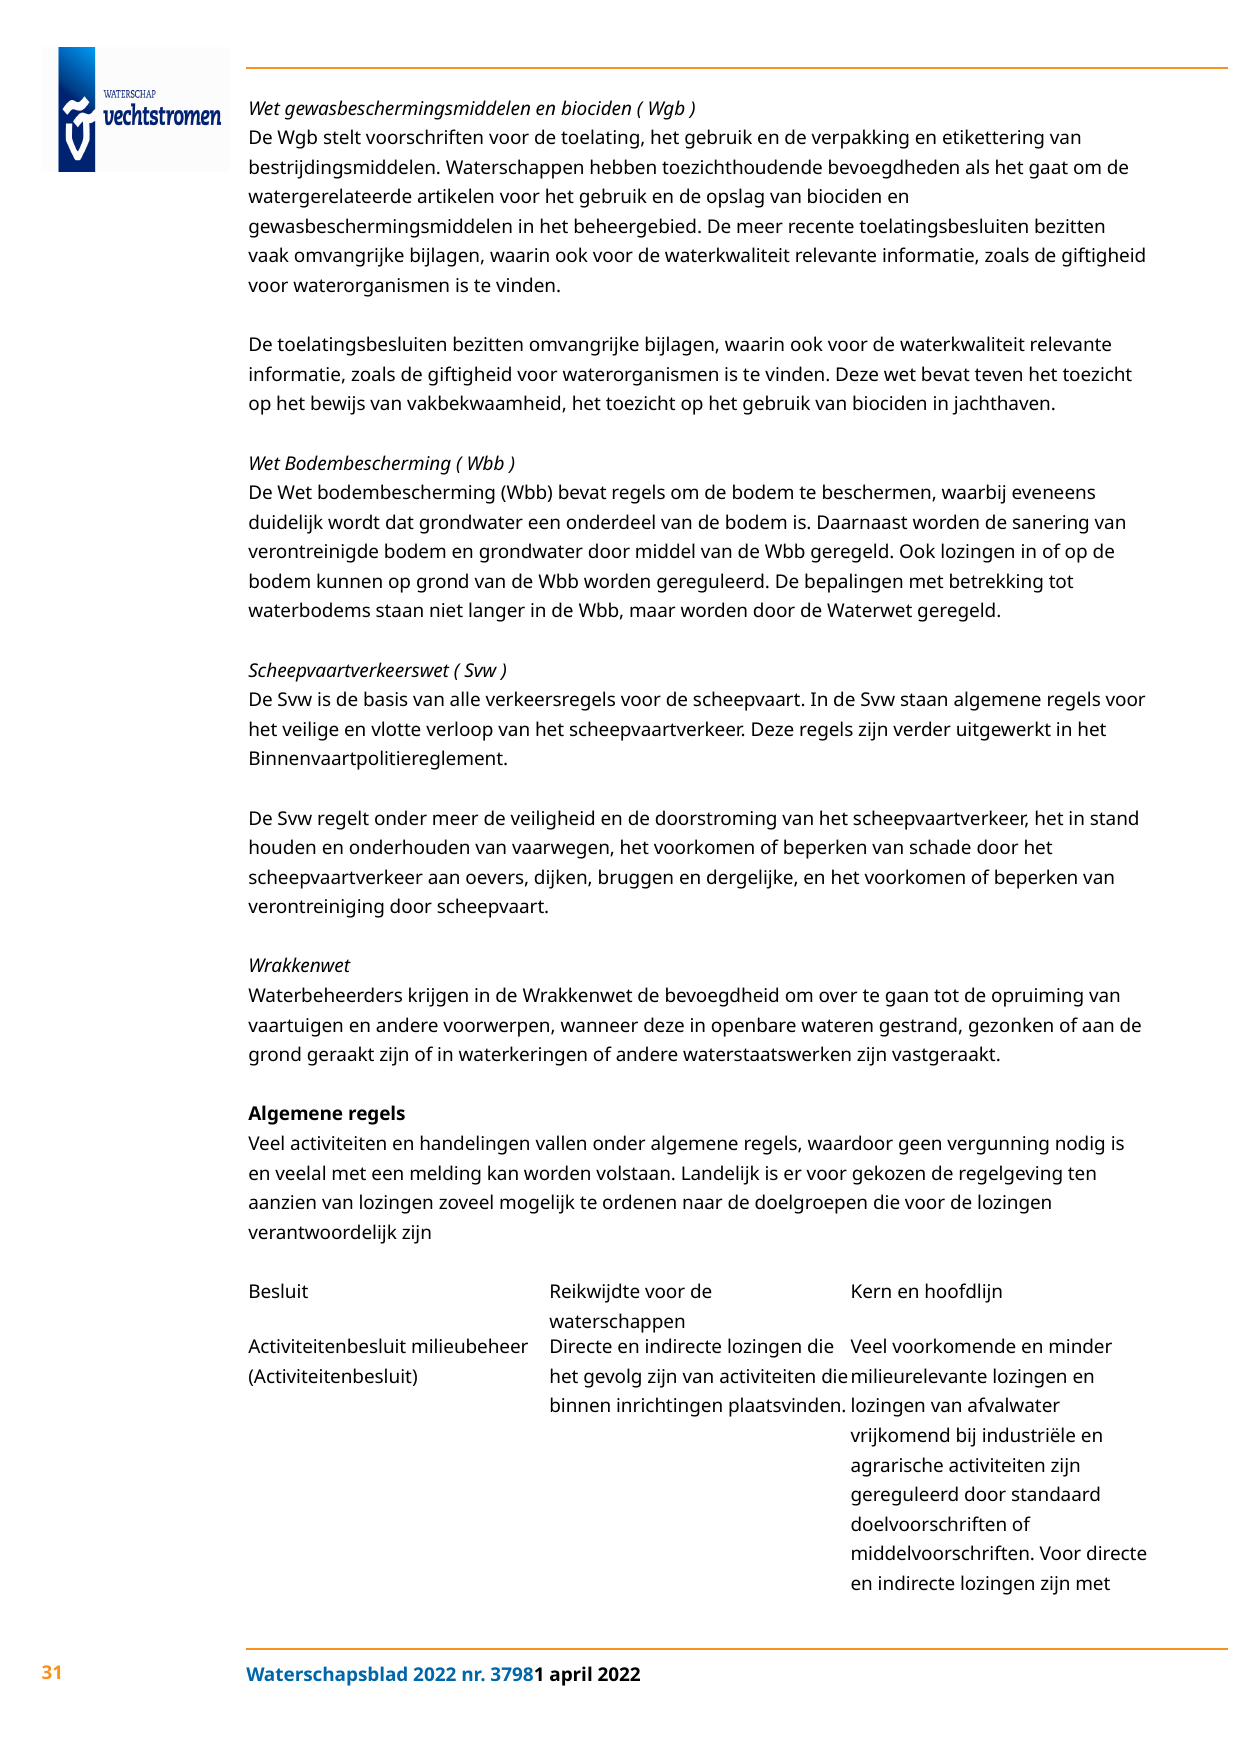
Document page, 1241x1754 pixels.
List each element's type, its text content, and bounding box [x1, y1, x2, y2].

text Algemene regels [248, 1101, 1152, 1126]
text Wet Bodembescherming ( Wbb ) [248, 450, 1152, 476]
table_cell Directe en indirecte lozingen die het gevolg zijn van activiteiten die binnen inrichtingen plaatsvinden. [549, 1334, 850, 1596]
text De Svw is de basis van alle verkeersregels voor de scheepvaart. In de Svw staan algemene regels voor het veilige en vlotte verloop van het scheepvaartverkeer. Deze regels zijn verder uitgewerkt in het Binnenvaartpolitiereglement. [248, 686, 1152, 771]
text Wrakkenwet [248, 953, 1152, 978]
picture [41, 47, 231, 172]
text Veel activiteiten en handelingen vallen onder algemene regels, waardoor geen vergunning nodig is en veelal met een melding kan worden volstaan. Landelijk is er voor gekozen de regelgeving ten aanzien van lozingen zoveel mogelijk te ordenen naar de doelgroepen die voor de lozingen verantwoordelijk zijn [248, 1130, 1152, 1245]
text Waterbeheerders krijgen in de Wrakkenwet de bevoegdheid om over te gaan tot de opruiming van vaartuigen en andere voorwerpen, wanneer deze in openbare wateren gestrand, gezonken of aan de grond geraakt zijn of in waterkeringen of andere waterstaatswerken zijn vastgeraakt. [248, 982, 1152, 1067]
table_cell Veel voorkomende en minder milieurelevante lozingen en lozingen van afvalwater vrijkomend bij industriële en agrarische activiteiten zijn gereguleerd door standaard doelvoorschriften of middelvoorschriften. Voor directe en indirecte lozingen zijn met [850, 1334, 1152, 1596]
table_header Reikwijdte voor de waterschappen [549, 1278, 850, 1333]
table_header Kern en hoofdlijn [850, 1278, 1152, 1333]
text De Svw regelt onder meer de veiligheid en de doorstroming van het scheepvaartverkeer, het in stand houden en onderhouden van vaarwegen, het voorkomen of beperken van schade door het scheepvaartverkeer aan oevers, dijken, bruggen en dergelijke, en het voorkomen of beperken van verontreiniging door scheepvaart. [248, 805, 1152, 919]
table_header Besluit [248, 1278, 549, 1333]
table_cell Activiteitenbesluit milieubeheer (Activiteitenbesluit) [248, 1334, 549, 1596]
text De toelatingsbesluiten bezitten omvangrijke bijlagen, waarin ook voor de waterkwaliteit relevante informatie, zoals de giftigheid voor waterorganismen is te vinden. Deze wet bevat teven het toezicht op het bewijs van vakbekwaamheid, het toezicht op het gebruik van biociden in jachthaven. [248, 331, 1152, 416]
text De Wet bodembescherming (Wbb) bevat regels om de bodem te beschermen, waarbij eveneens duidelijk wordt dat grondwater een onderdeel van de bodem is. Daarnaast worden de sanering van verontreinigde bodem en grondwater door middel van de Wbb geregeld. Ook lozingen in of op de bodem kunnen op grond van de Wbb worden gereguleerd. De bepalingen met betrekking tot waterbodems staan niet langer in de Wbb, maar worden door de Waterwet geregeld. [248, 479, 1152, 623]
text Wet gewasbeschermingsmiddelen en biociden ( Wgb ) [248, 95, 1152, 121]
text De Wgb stelt voorschriften voor de toelating, het gebruik en de verpakking en etikettering van bestrijdingsmiddelen. Waterschappen hebben toezichthoudende bevoegdheden als het gaat om de watergerelateerde artikelen voor het gebruik en de opslag van biociden en gewasbeschermingsmiddelen in het beheergebied. De meer recente toelatingsbesluiten bezitten vaak omvangrijke bijlagen, waarin ook voor de waterkwaliteit relevante informatie, zoals de giftigheid voor waterorganismen is te vinden. [248, 124, 1152, 298]
text Scheepvaartverkeerswet ( Svw ) [248, 657, 1152, 683]
